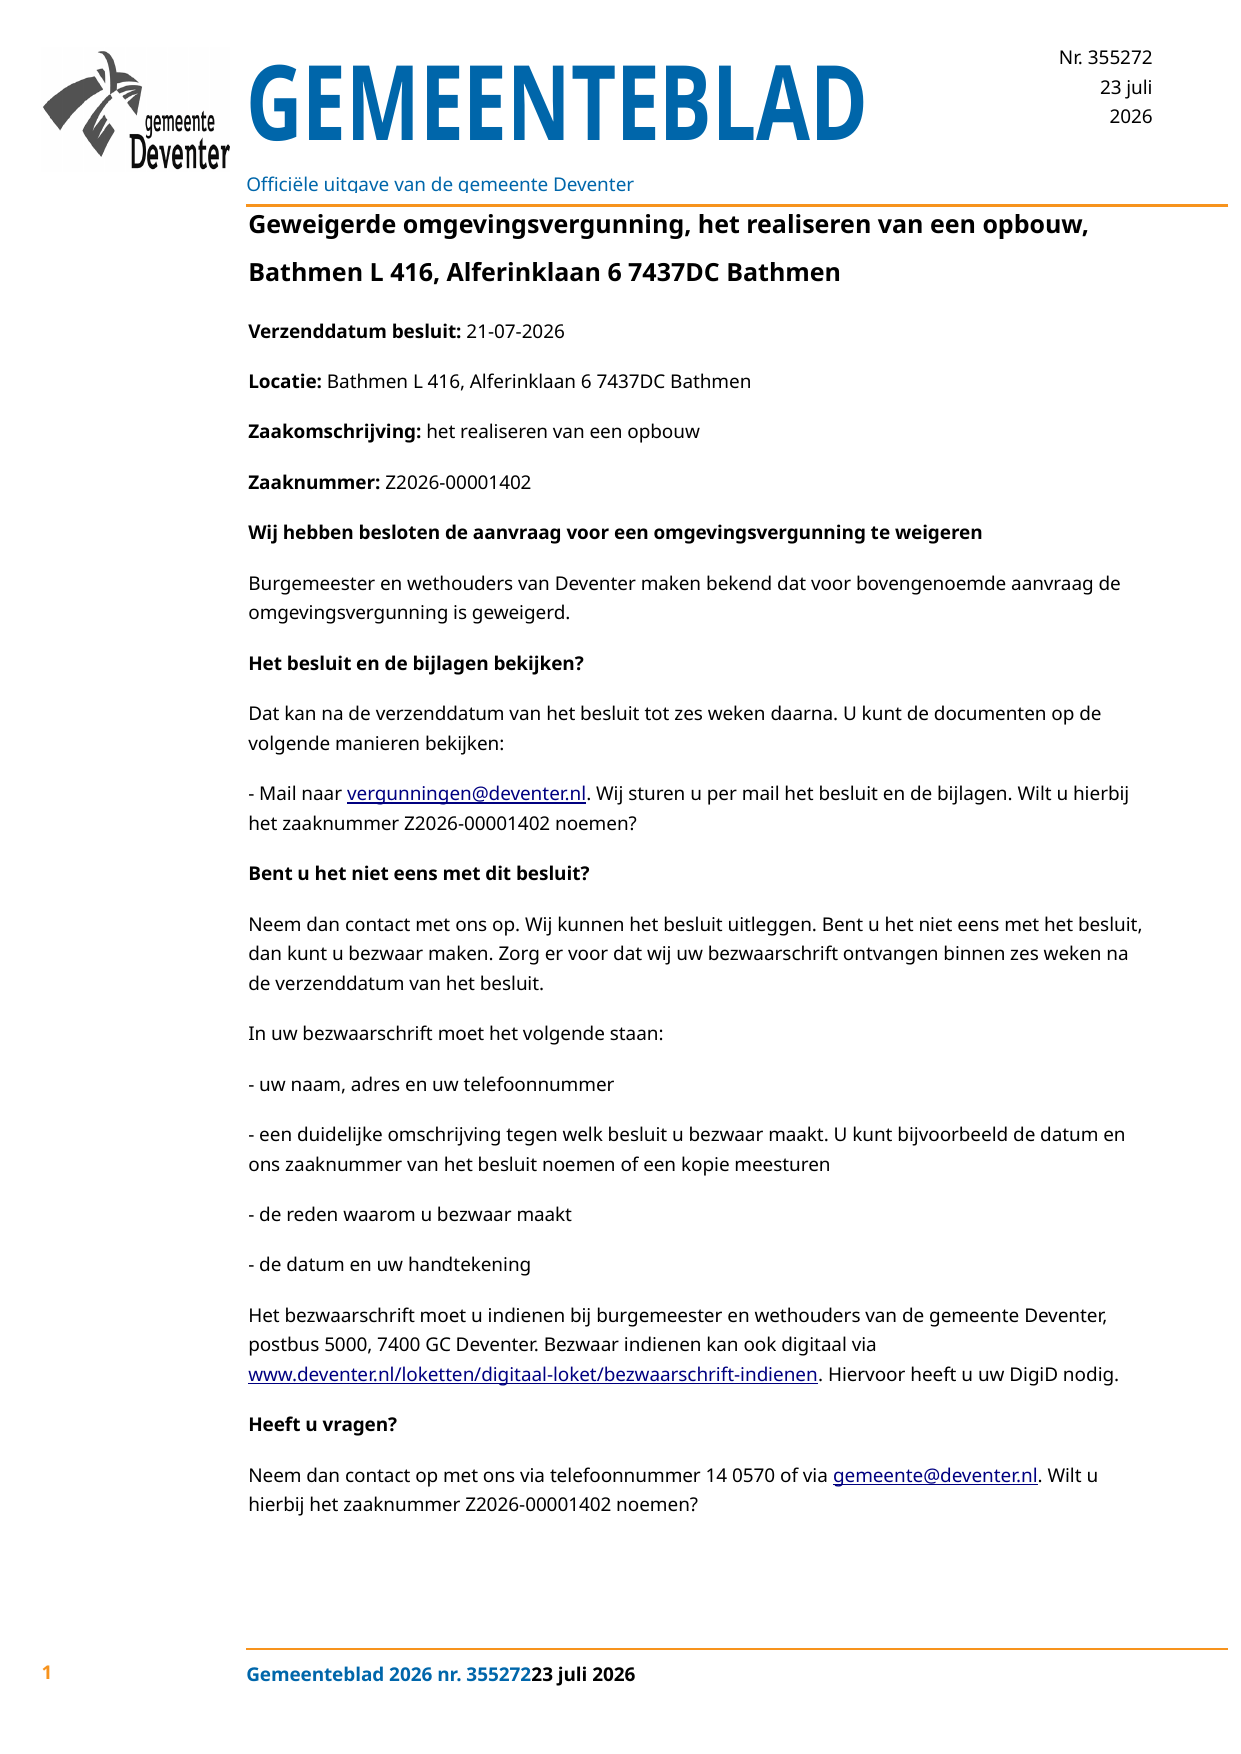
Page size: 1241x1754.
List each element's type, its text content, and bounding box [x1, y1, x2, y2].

picture [41, 47, 231, 172]
text - Mail naar vergunningen@deventer.nl. Wij sturen u per mail het besluit en de bijlagen. Wilt u hierbij het zaaknummer Z2026-00001402 noemen? [248, 780, 1152, 836]
text - een duidelijke omschrijving tegen welk besluit u bezwaar maakt. U kunt bijvoorbeeld de datum en ons zaaknummer van het besluit noemen of een kopie meesturen [248, 1121, 1152, 1177]
text - de datum en uw handtekening [248, 1252, 1152, 1277]
text Heeft u vragen? [248, 1412, 1152, 1437]
text Dat kan na de verzenddatum van het besluit tot zes weken daarna. U kunt de documenten op de volgende manieren bekijken: [248, 700, 1152, 756]
text - de reden waarom u bezwaar maakt [248, 1201, 1152, 1227]
text Geweigerde omgevingsvergunning, het realiseren van een opbouw, Bathmen L 416, Alferinklaan 6 7437DC Bathmen [248, 207, 1152, 288]
text Het bezwaarschrift moet u indienen bij burgemeester en wethouders van de gemeente Deventer, postbus 5000, 7400 GC Deventer. Bezwaar indienen kan ook digitaal via www.deventer.nl/loketten/digitaal-loket/bezwaarschrift-indienen. Hiervoor heeft u uw DigiD nodig. [248, 1302, 1152, 1387]
text Zaakomschrijving: het realiseren van een opbouw [248, 419, 1152, 444]
text Locatie: Bathmen L 416, Alferinklaan 6 7437DC Bathmen [248, 368, 1152, 394]
text Bent u het niet eens met dit besluit? [248, 860, 1152, 886]
text In uw bezwaarschrift moet het volgende staan: [248, 1020, 1152, 1046]
text Burgemeester en wethouders van Deventer maken bekend dat voor bovengenoemde aanvraag de omgevingsvergunning is geweigerd. [248, 570, 1152, 625]
text Neem dan contact op met ons via telefoonnummer 14 0570 of via gemeente@deventer.nl. Wilt u hierbij het zaaknummer Z2026-00001402 noemen? [248, 1462, 1152, 1517]
text Het besluit en de bijlagen bekijken? [248, 650, 1152, 676]
text Wij hebben besloten de aanvraag voor een omgevingsvergunning te weigeren [248, 519, 1152, 545]
text Verzenddatum besluit: 21-07-2026 [248, 318, 1152, 344]
text - uw naam, adres en uw telefoonnummer [248, 1071, 1152, 1097]
text Neem dan contact met ons op. Wij kunnen het besluit uitleggen. Bent u het niet eens met het besluit, dan kunt u bezwaar maken. Zorg er voor dat wij uw bezwaarschrift ontvangen binnen zes weken na de verzenddatum van het besluit. [248, 911, 1152, 996]
text Zaaknummer: Z2026-00001402 [248, 469, 1152, 495]
